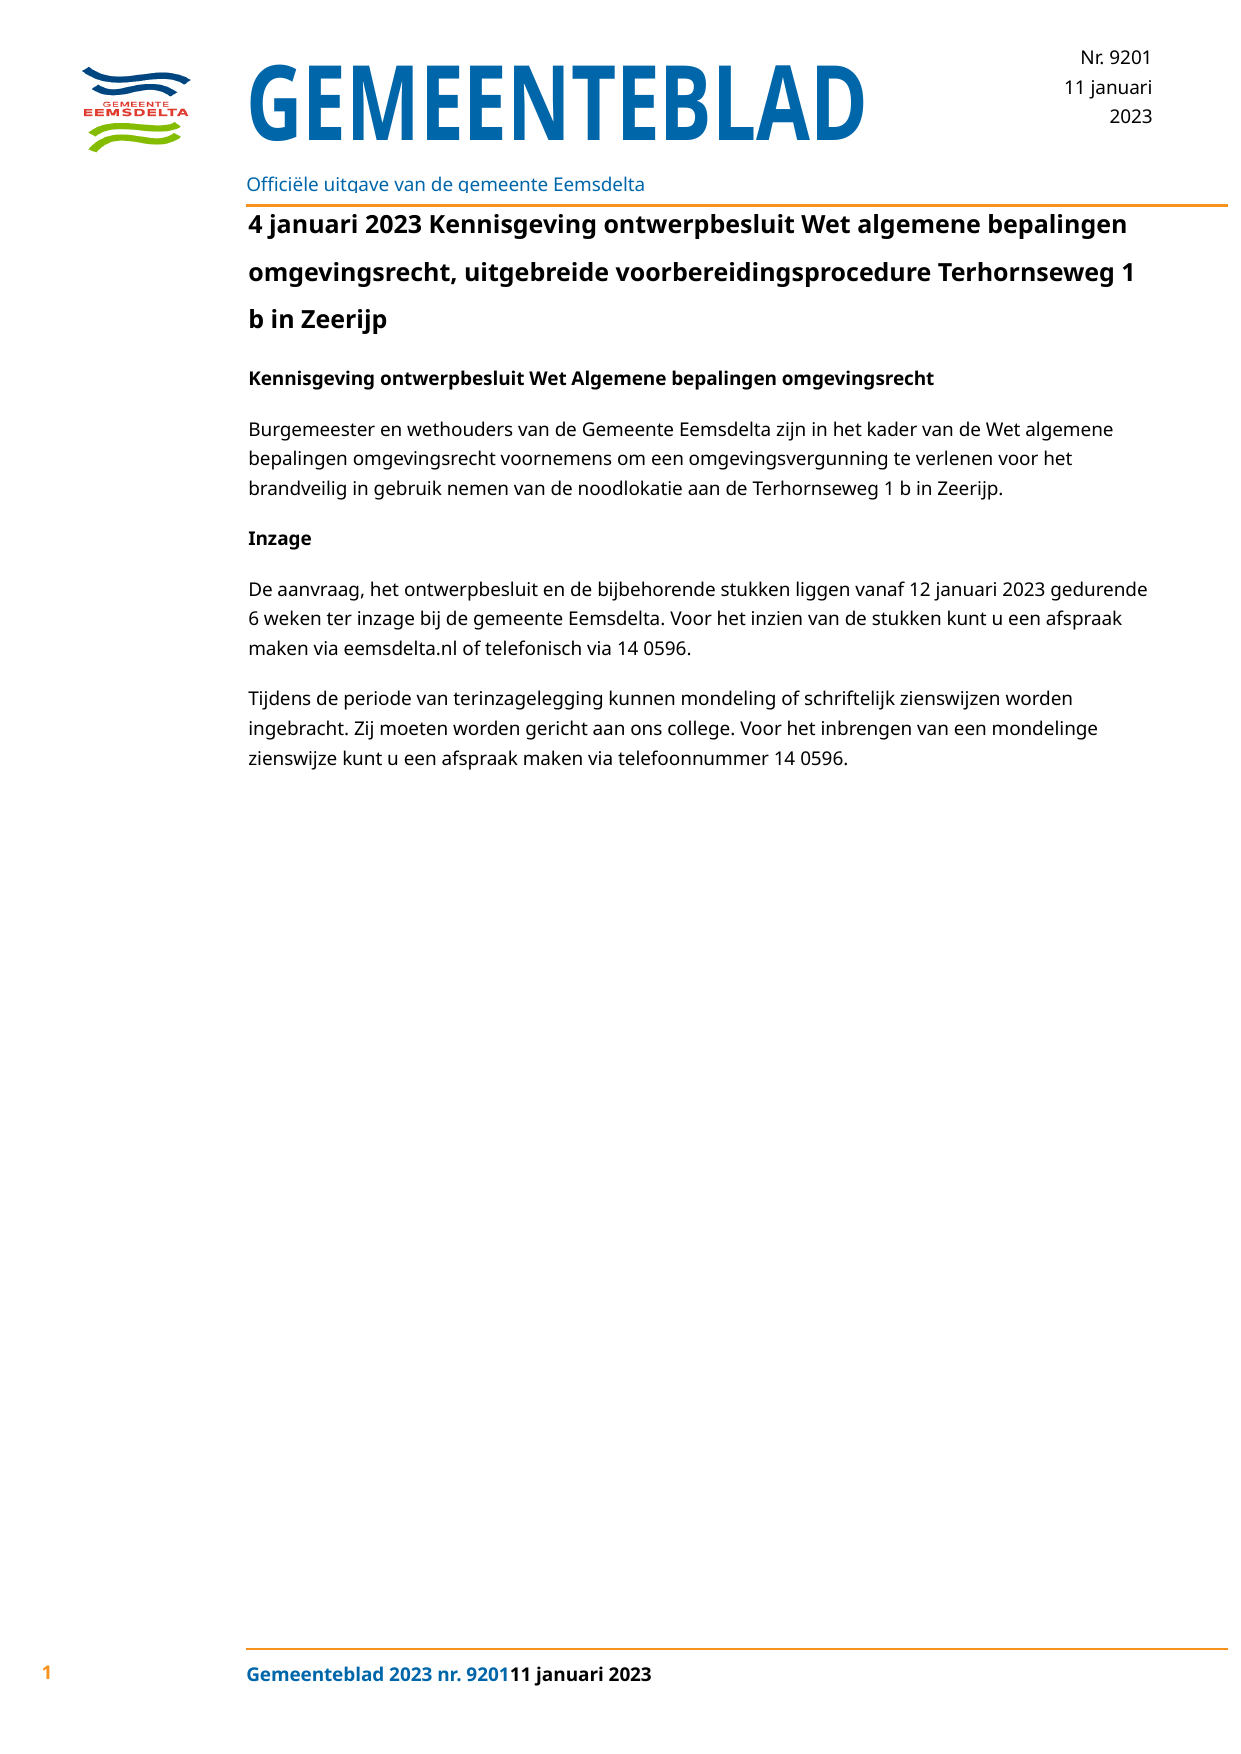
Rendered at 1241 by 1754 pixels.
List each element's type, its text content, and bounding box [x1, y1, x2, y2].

text 4 januari 2023 Kennisgeving ontwerpbesluit Wet algemene bepalingen omgevingsrecht, uitgebreide voorbereidingsprocedure Terhornseweg 1 b in Zeerijp [248, 207, 1152, 336]
text Kennisgeving ontwerpbesluit Wet Algemene bepalingen omgevingsrecht [248, 366, 1152, 391]
text Tijdens de periode van terinzagelegging kunnen mondeling of schriftelijk zienswijzen worden ingebracht. Zij moeten worden gericht aan ons college. Voor het inbrengen van een mondelinge zienswijze kunt u een afspraak maken via telefoonnummer 14 0596. [248, 686, 1152, 770]
text Inzage [248, 526, 1152, 551]
text De aanvraag, het ontwerpbesluit en de bijbehorende stukken liggen vanaf 12 januari 2023 gedurende 6 weken ter inzage bij de gemeente Eemsdelta. Voor het inzien van de stukken kunt u een afspraak maken via eemsdelta.nl of telefonisch via 14 0596. [248, 576, 1152, 661]
text Burgemeester en wethouders van de Gemeente Eemsdelta zijn in het kader van de Wet algemene bepalingen omgevingsrecht voornemens om een omgevingsvergunning te verlenen voor het brandveilig in gebruik nemen van de noodlokatie aan de Terhornseweg 1 b in Zeerijp. [248, 416, 1152, 501]
picture [41, 47, 231, 172]
